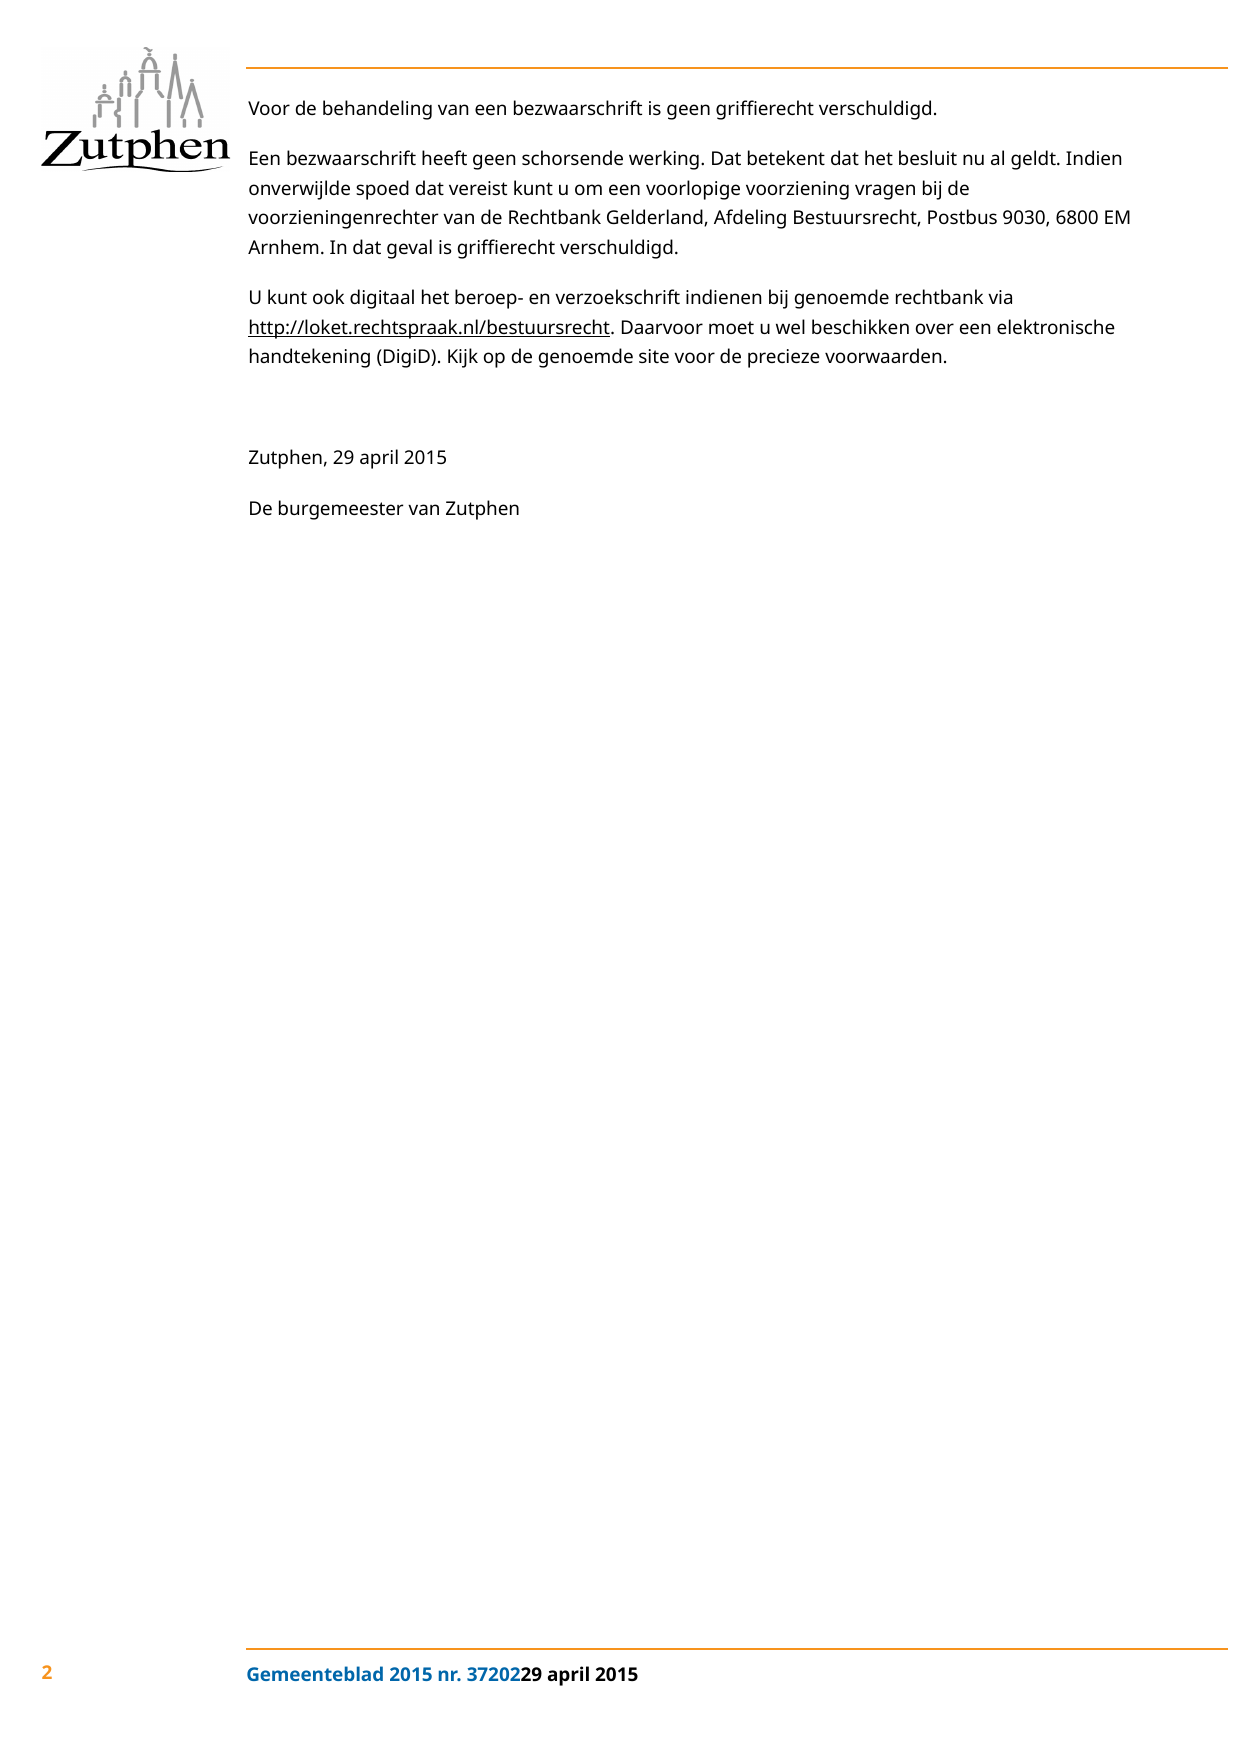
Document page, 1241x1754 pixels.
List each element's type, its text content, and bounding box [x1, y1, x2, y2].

text Zutphen, 29 april 2015 [248, 444, 1152, 470]
text U kunt ook digitaal het beroep- en verzoekschrift indienen bij genoemde rechtbank via http://loket.rechtspraak.nl/bestuursrecht. Daarvoor moet u wel beschikken over een elektronische handtekening (DigiD). Kijk op de genoemde site voor de precieze voorwaarden. [248, 284, 1152, 369]
text Voor de behandeling van een bezwaarschrift is geen griffierecht verschuldigd. [248, 95, 1152, 121]
text De burgemeester van Zutphen [248, 495, 1152, 521]
picture [41, 47, 231, 172]
text Een bezwaarschrift heeft geen schorsende werking. Dat betekent dat het besluit nu al geldt. Indien onverwijlde spoed dat vereist kunt u om een voorlopige voorziening vragen bij de voorzieningenrechter van de Rechtbank Gelderland, Afdeling Bestuursrecht, Postbus 9030, 6800 EM Arnhem. In dat geval is griffierecht verschuldigd. [248, 145, 1152, 260]
